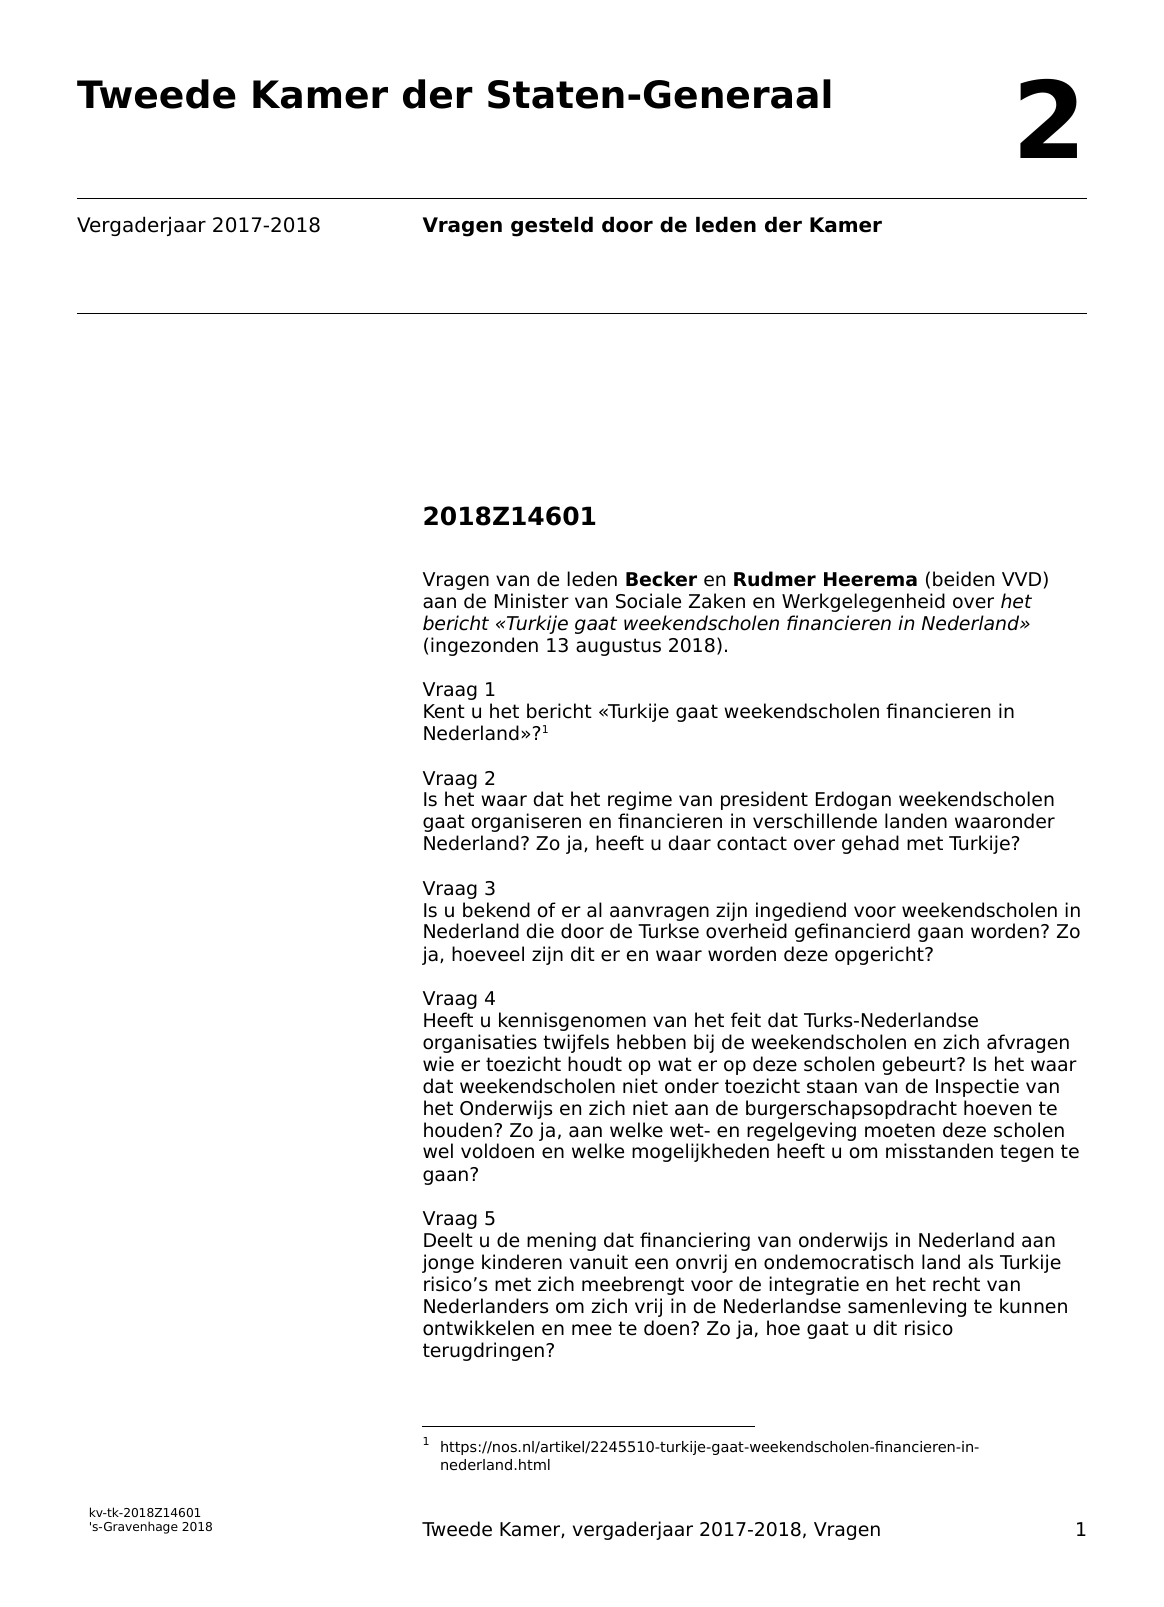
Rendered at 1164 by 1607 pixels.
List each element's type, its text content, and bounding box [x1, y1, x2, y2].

text Heeft u kennisgenomen van het feit dat Turks-Nederlandse organisaties twijfels hebben bij de weekendscholen en zich afvragen wie er toezicht houdt op wat er op deze scholen gebeurt? Is het waar dat weekendscholen niet onder toezicht staan van de Inspectie van het Onderwijs en zich niet aan de burgerschapsopdracht hoeven te houden? Zo ja, aan welke wet- en regelgeving moeten deze scholen wel voldoen en welke mogelijkheden heeft u om misstanden tegen te gaan? [422, 1009, 1087, 1185]
text Vraag 4 [422, 988, 1087, 1009]
text Vragen van de leden Becker en Rudmer Heerema (beiden VVD) aan de Minister van Sociale Zaken en Werkgelegenheid over het bericht «Turkije gaat weekendscholen financieren in Nederland» (ingezonden 13 augustus 2018). [422, 569, 1087, 657]
text Kent u het bericht «Turkije gaat weekendscholen financieren in Nederland»? [422, 701, 1087, 745]
text Vraag 1 [422, 679, 1087, 701]
text Deelt u de mening dat financiering van onderwijs in Nederland aan jonge kinderen vanuit een onvrij en ondemocratisch land als Turkije risico’s met zich meebrengt voor de integratie en het recht van Nederlanders om zich vrij in de Nederlandse samenleving te kunnen ontwikkelen en mee te doen? Zo ja, hoe gaat u dit risico terugdringen? [422, 1229, 1087, 1361]
text Vraag 5 [422, 1208, 1087, 1229]
text Is u bekend of er al aanvragen zijn ingediend voor weekendscholen in Nederland die door de Turkse overheid gefinancierd gaan worden? Zo ja, hoeveel zijn dit er en waar worden deze opgericht? [422, 899, 1087, 965]
table_header Tweede Kamer der Staten-Generaal [77, 59, 886, 198]
text Vraag 2 [422, 767, 1087, 789]
table_header 2 [886, 59, 1087, 198]
text kv-tk-2018Z14601 [88, 1506, 323, 1520]
table_cell Vergaderjaar 2017-2018 [77, 199, 422, 313]
text Vraag 3 [422, 877, 1087, 899]
text 's-Gravenhage 2018 [88, 1520, 323, 1534]
text https://nos.nl/artikel/2245510-turkije-gaat-weekendscholen-financieren-in-nederland.html [422, 1435, 1087, 1474]
table_cell Vragen gesteld door de leden der Kamer [422, 199, 1087, 313]
text Is het waar dat het regime van president Erdogan weekendscholen gaat organiseren en financieren in verschillende landen waaronder Nederland? Zo ja, heeft u daar contact over gehad met Turkije? [422, 789, 1087, 855]
text 2018Z14601 [422, 502, 1087, 531]
